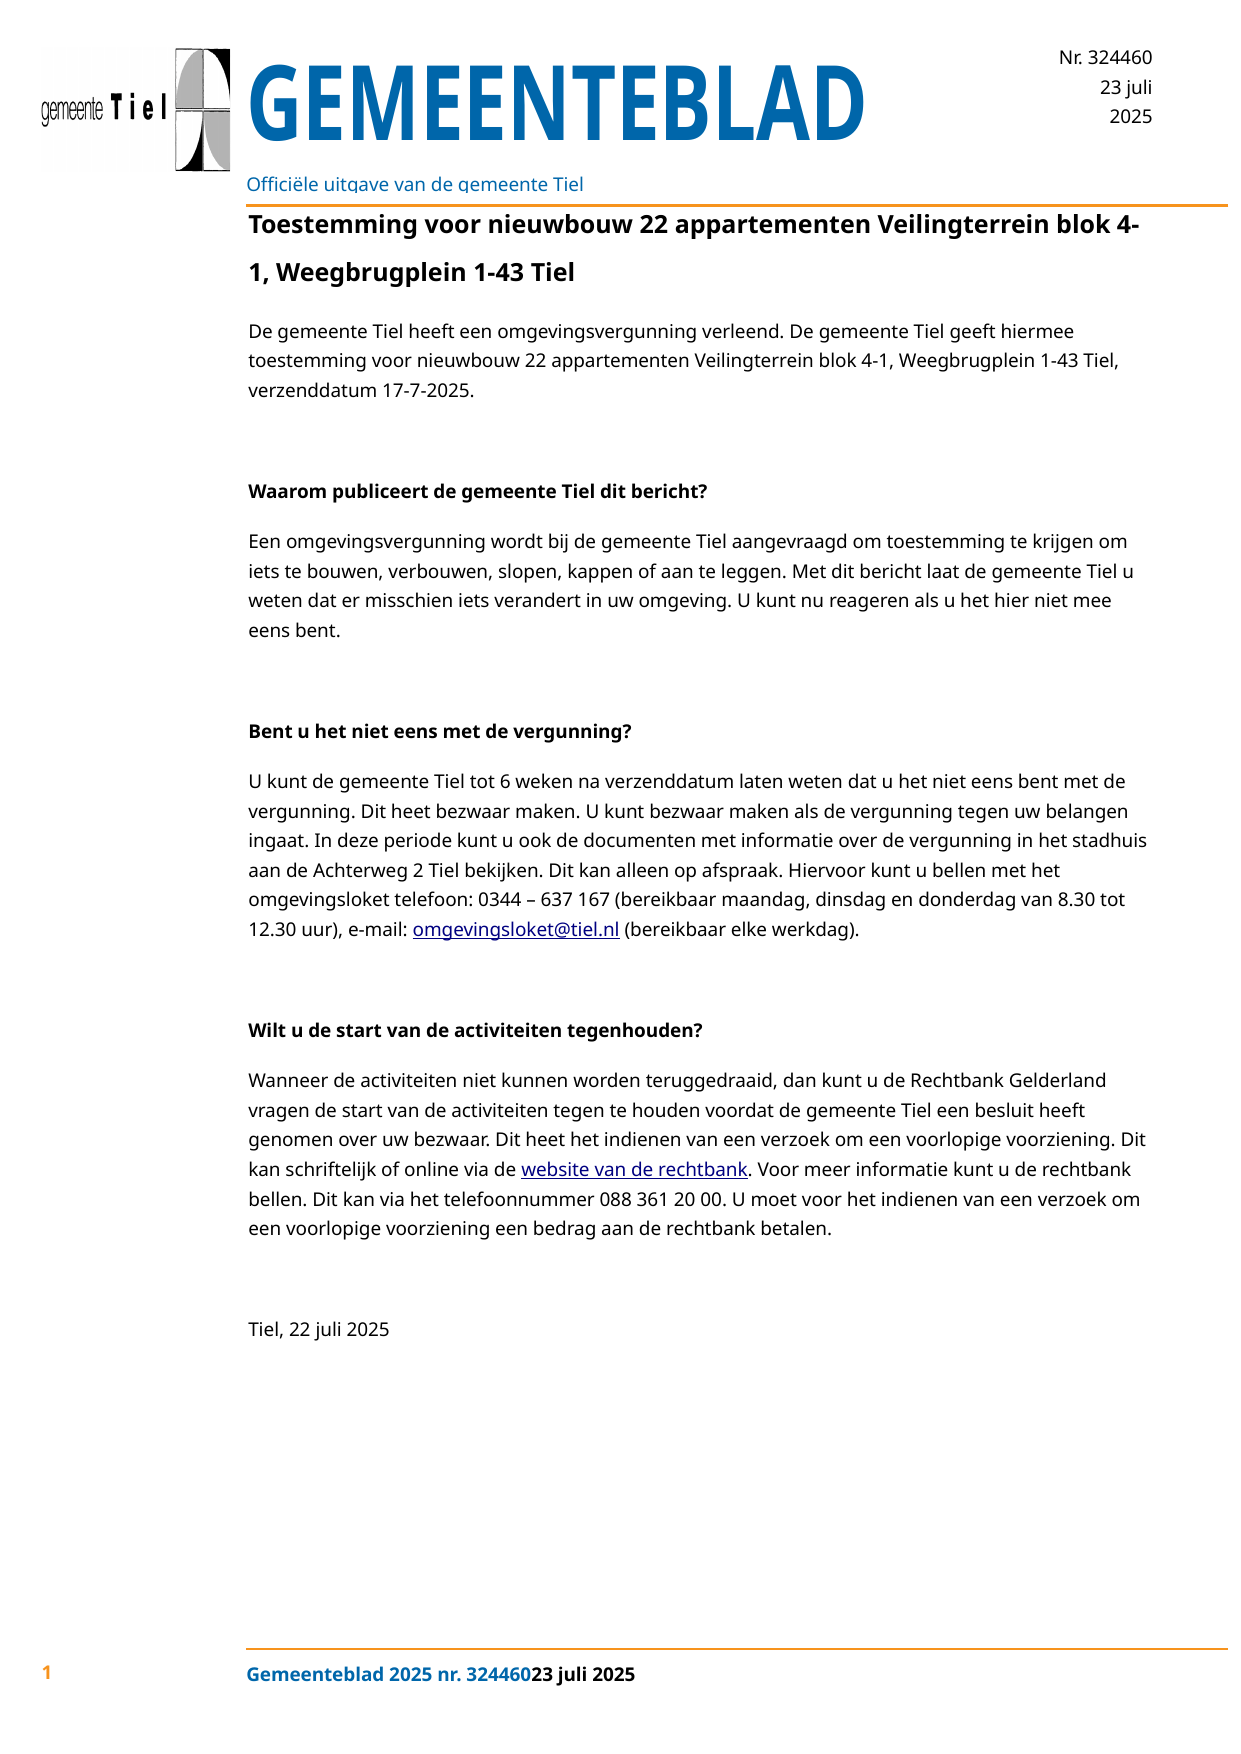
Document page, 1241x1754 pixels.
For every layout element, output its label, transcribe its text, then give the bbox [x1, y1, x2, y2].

text Bent u het niet eens met de vergunning? [248, 718, 1152, 744]
text Een omgevingsvergunning wordt bij de gemeente Tiel aangevraagd om toestemming te krijgen om iets te bouwen, verbouwen, slopen, kappen of aan te leggen. Met dit bericht laat de gemeente Tiel u weten dat er misschien iets verandert in uw omgeving. U kunt nu reageren als u het hier niet mee eens bent. [248, 528, 1152, 643]
picture [41, 47, 231, 172]
text Toestemming voor nieuwbouw 22 appartementen Veilingterrein blok 4-1, Weegbrugplein 1-43 Tiel [248, 207, 1152, 288]
text Wanneer de activiteiten niet kunnen worden teruggedraaid, dan kunt u de Rechtbank Gelderland vragen de start van de activiteiten tegen te houden voordat de gemeente Tiel een besluit heeft genomen over uw bezwaar. Dit heet het indienen van een verzoek om een voorlopige voorziening. Dit kan schriftelijk of online via de website van de rechtbank. Voor meer informatie kunt u de rechtbank bellen. Dit kan via het telefoonnummer 088 361 20 00. U moet voor het indienen van een verzoek om een voorlopige voorziening een bedrag aan de rechtbank betalen. [248, 1067, 1152, 1241]
text Wilt u de start van de activiteiten tegenhouden? [248, 1017, 1152, 1043]
text Tiel, 22 juli 2025 [248, 1316, 1152, 1342]
text U kunt de gemeente Tiel tot 6 weken na verzenddatum laten weten dat u het niet eens bent met de vergunning. Dit heet bezwaar maken. U kunt bezwaar maken als de vergunning tegen uw belangen ingaat. In deze periode kunt u ook de documenten met informatie over de vergunning in het stadhuis aan de Achterweg 2 Tiel bekijken. Dit kan alleen op afspraak. Hiervoor kunt u bellen met het omgevingsloket telefoon: 0344 – 637 167 (bereikbaar maandag, dinsdag en donderdag van 8.30 tot 12.30 uur), e-mail: omgevingsloket@tiel.nl (bereikbaar elke werkdag). [248, 768, 1152, 942]
text De gemeente Tiel heeft een omgevingsvergunning verleend. De gemeente Tiel geeft hiermee toestemming voor nieuwbouw 22 appartementen Veilingterrein blok 4-1, Weegbrugplein 1-43 Tiel, verzenddatum 17-7-2025. [248, 318, 1152, 403]
text Waarom publiceert de gemeente Tiel dit bericht? [248, 478, 1152, 504]
